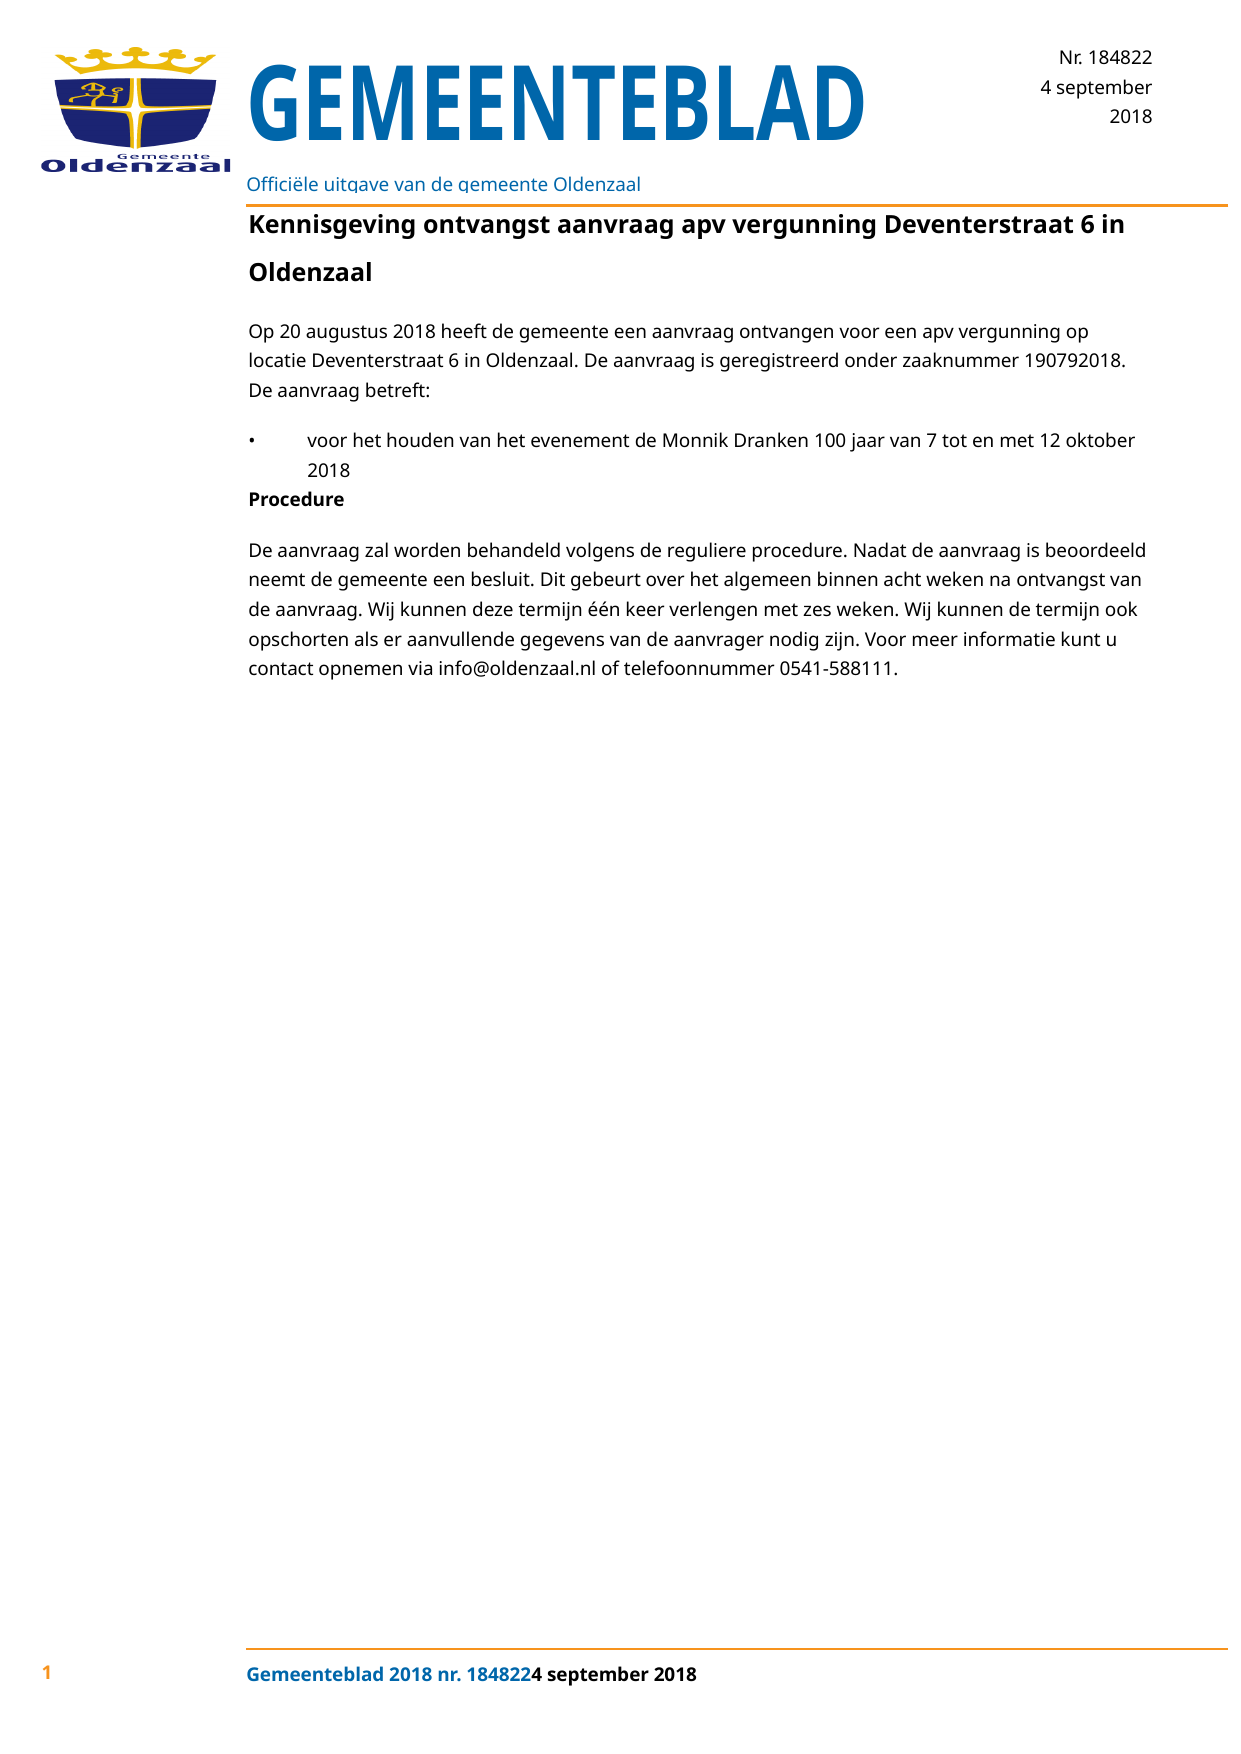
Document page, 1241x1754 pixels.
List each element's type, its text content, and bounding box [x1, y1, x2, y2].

list voor het houden van het evenement de Monnik Dranken 100 jaar van 7 tot en met 12 oktober 2018 [248, 427, 1152, 483]
text Kennisgeving ontvangst aanvraag apv vergunning Deventerstraat 6 in Oldenzaal [248, 207, 1152, 288]
text De aanvraag zal worden behandeld volgens de reguliere procedure. Nadat de aanvraag is beoordeeld neemt de gemeente een besluit. Dit gebeurt over het algemeen binnen acht weken na ontvangst van de aanvraag. Wij kunnen deze termijn één keer verlengen met zes weken. Wij kunnen de termijn ook opschorten als er aanvullende gegevens van de aanvrager nodig zijn. Voor meer informatie kunt u contact opnemen via info@oldenzaal.nl of telefoonnummer 0541-588111. [248, 537, 1152, 681]
text Op 20 augustus 2018 heeft de gemeente een aanvraag ontvangen voor een apv vergunning op locatie Deventerstraat 6 in Oldenzaal. De aanvraag is geregistreerd onder zaaknummer 190792018. De aanvraag betreft: [248, 318, 1152, 403]
picture [41, 47, 231, 172]
text Procedure [248, 487, 1152, 512]
